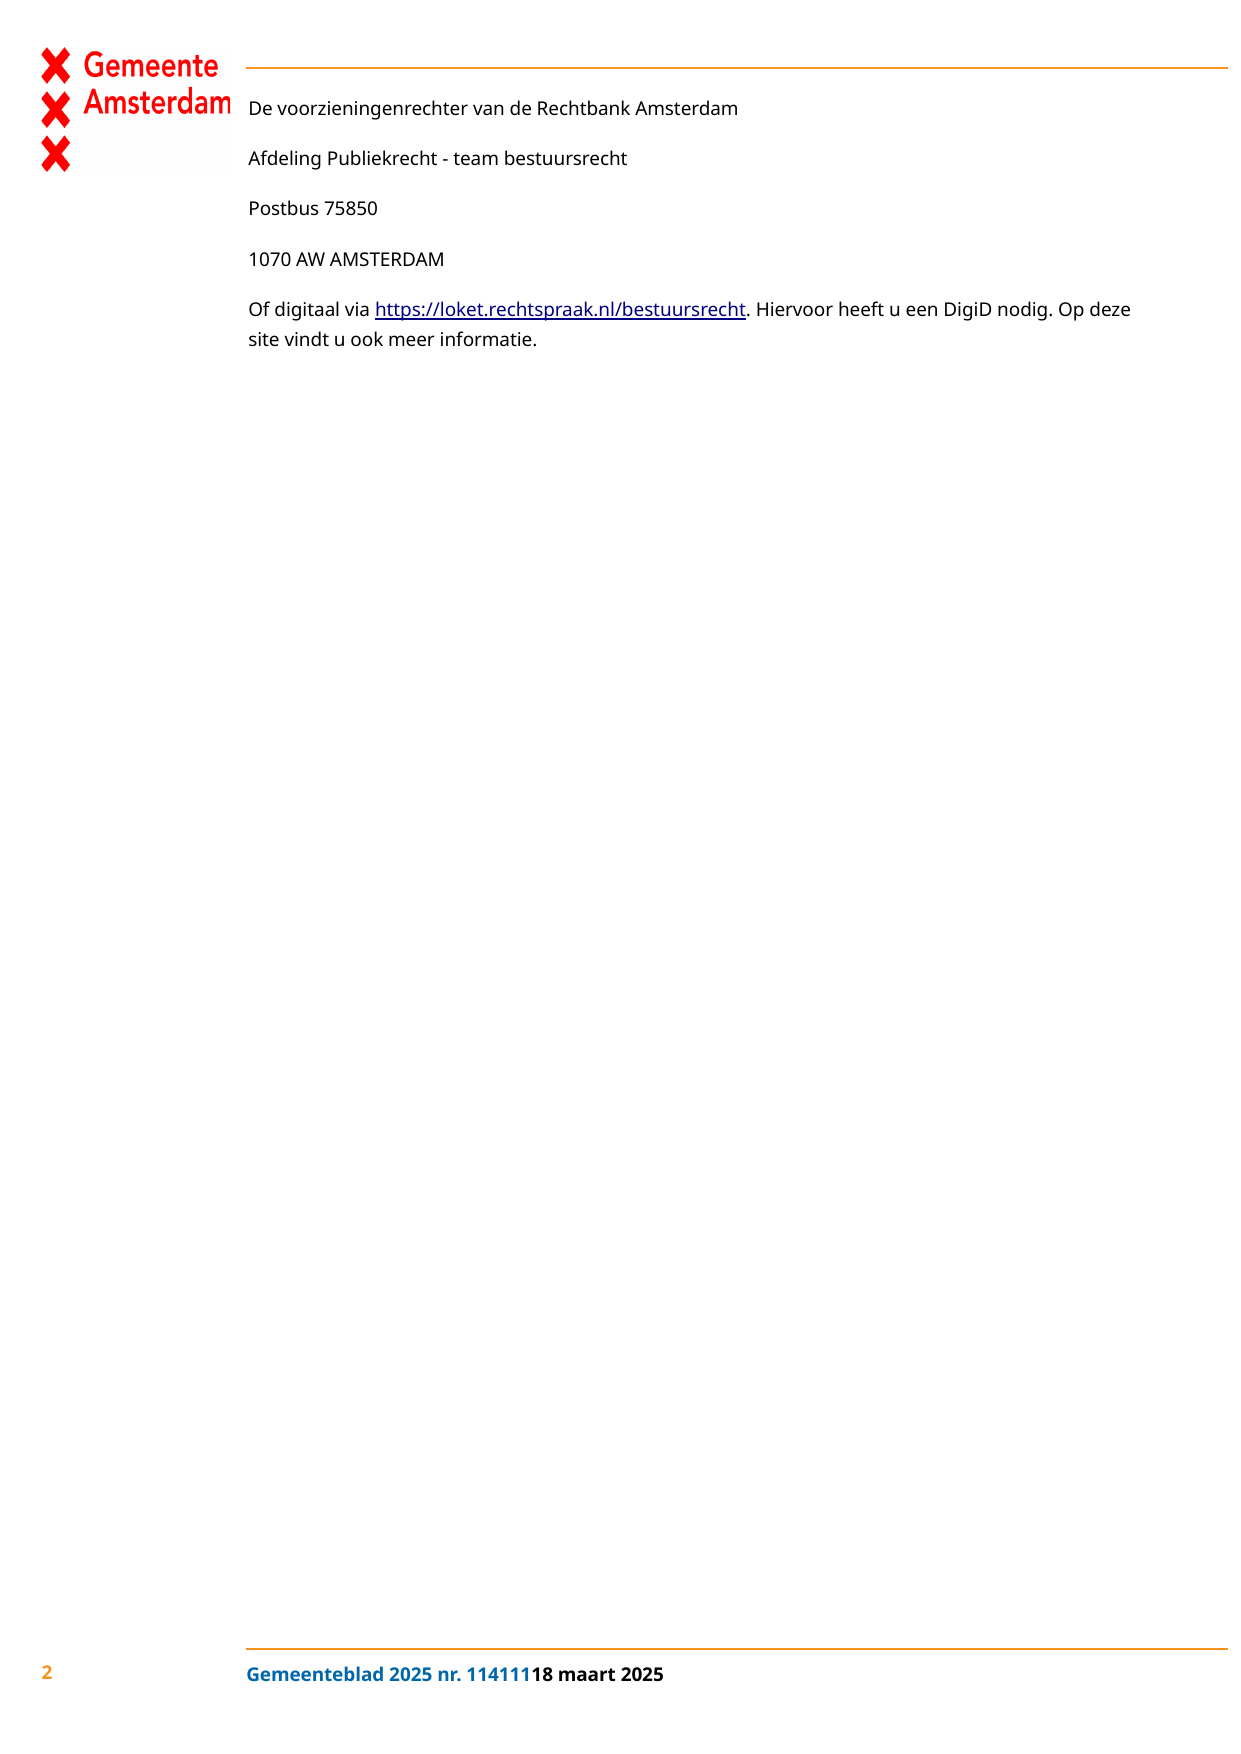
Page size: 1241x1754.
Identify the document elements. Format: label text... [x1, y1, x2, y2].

text Of digitaal via https://loket.rechtspraak.nl/bestuursrecht. Hiervoor heeft u een DigiD nodig. Op deze site vindt u ook meer informatie. [248, 296, 1152, 352]
text 1070 AW AMSTERDAM [248, 246, 1152, 272]
text Afdeling Publiekrecht - team bestuursrecht [248, 145, 1152, 171]
picture [41, 47, 231, 172]
text De voorzieningenrechter van de Rechtbank Amsterdam [248, 95, 1152, 121]
text Postbus 75850 [248, 196, 1152, 221]
